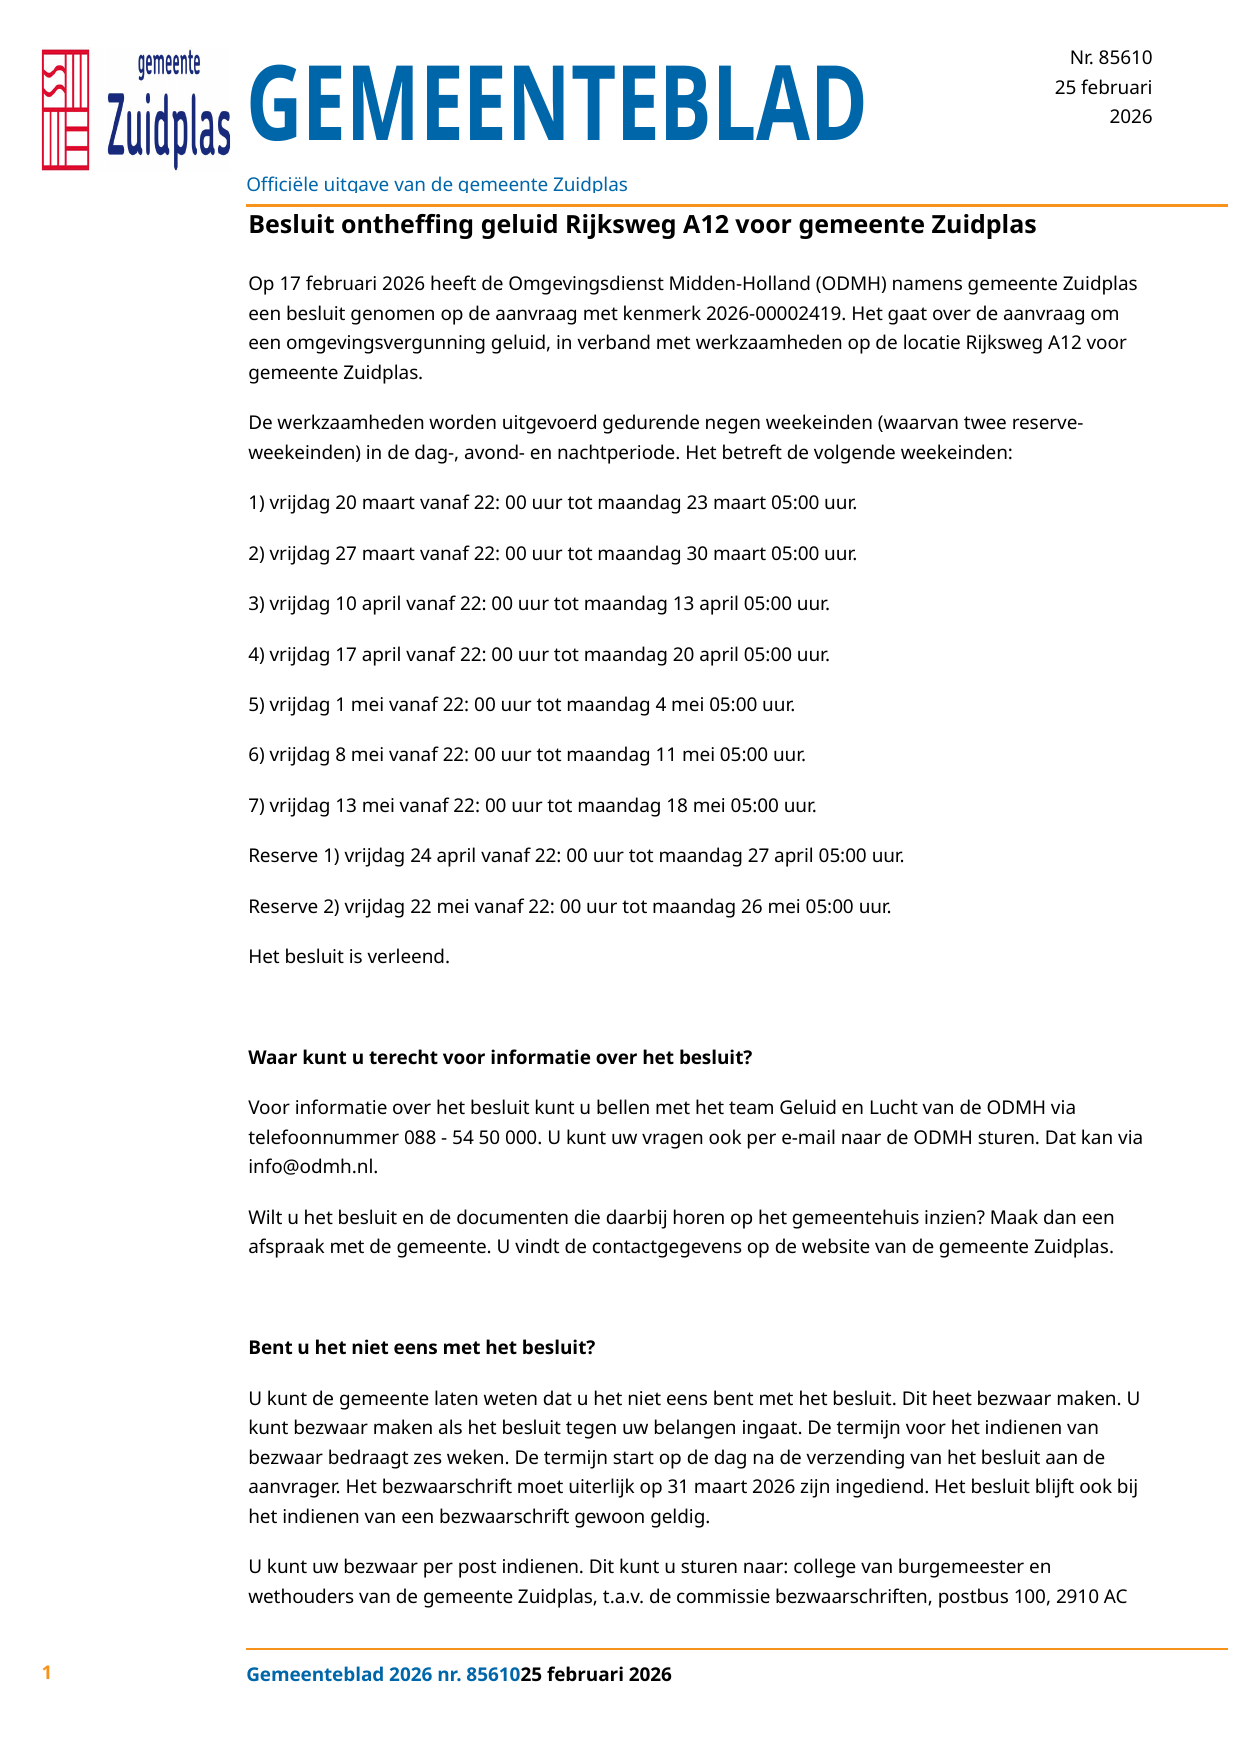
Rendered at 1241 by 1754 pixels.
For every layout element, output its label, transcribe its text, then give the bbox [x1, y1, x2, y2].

text 1) vrijdag 20 maart vanaf 22: 00 uur tot maandag 23 maart 05:00 uur. [248, 489, 1152, 515]
text Waar kunt u terecht voor informatie over het besluit? [248, 1044, 1152, 1070]
text 5) vrijdag 1 mei vanaf 22: 00 uur tot maandag 4 mei 05:00 uur. [248, 691, 1152, 717]
text Reserve 1) vrijdag 24 april vanaf 22: 00 uur tot maandag 27 april 05:00 uur. [248, 842, 1152, 868]
text Wilt u het besluit en de documenten die daarbij horen op het gemeentehuis inzien? Maak dan een afspraak met de gemeente. U vindt de contactgegevens op de website van de gemeente Zuidplas. [248, 1204, 1152, 1259]
text 6) vrijdag 8 mei vanaf 22: 00 uur tot maandag 11 mei 05:00 uur. [248, 742, 1152, 767]
text 3) vrijdag 10 april vanaf 22: 00 uur tot maandag 13 april 05:00 uur. [248, 590, 1152, 616]
text 4) vrijdag 17 april vanaf 22: 00 uur tot maandag 20 april 05:00 uur. [248, 641, 1152, 666]
text Voor informatie over het besluit kunt u bellen met het team Geluid en Lucht van de ODMH via telefoonnummer 088 - 54 50 000. U kunt uw vragen ook per e-mail naar de ODMH sturen. Dat kan via info@odmh.nl. [248, 1094, 1152, 1179]
text Reserve 2) vrijdag 22 mei vanaf 22: 00 uur tot maandag 26 mei 05:00 uur. [248, 893, 1152, 918]
text 7) vrijdag 13 mei vanaf 22: 00 uur tot maandag 18 mei 05:00 uur. [248, 792, 1152, 818]
text De werkzaamheden worden uitgevoerd gedurende negen weekeinden (waarvan twee reserve-weekeinden) in de dag-, avond- en nachtperiode. Het betreft de volgende weekeinden: [248, 409, 1152, 465]
text Bent u het niet eens met het besluit? [248, 1334, 1152, 1360]
text 2) vrijdag 27 maart vanaf 22: 00 uur tot maandag 30 maart 05:00 uur. [248, 540, 1152, 566]
text U kunt uw bezwaar per post indienen. Dit kunt u sturen naar: college van burgemeester en wethouders van de gemeente Zuidplas, t.a.v. de commissie bezwaarschriften, postbus 100, 2910 AC [248, 1554, 1152, 1609]
text Het besluit is verleend. [248, 943, 1152, 969]
text Op 17 februari 2026 heeft de Omgevingsdienst Midden-Holland (ODMH) namens gemeente Zuidplas een besluit genomen op de aanvraag met kenmerk 2026-00002419. Het gaat over de aanvraag om een omgevingsvergunning geluid, in verband met werkzaamheden op de locatie Rijksweg A12 voor gemeente Zuidplas. [248, 270, 1152, 385]
text U kunt de gemeente laten weten dat u het niet eens bent met het besluit. Dit heet bezwaar maken. U kunt bezwaar maken als het besluit tegen uw belangen ingaat. De termijn voor het indienen van bezwaar bedraagt zes weken. De termijn start op de dag na de verzending van het besluit aan de aanvrager. Het bezwaarschrift moet uiterlijk op 31 maart 2026 zijn ingediend. Het besluit blijft ook bij het indienen van een bezwaarschrift gewoon geldig. [248, 1385, 1152, 1529]
text Besluit ontheffing geluid Rijksweg A12 voor gemeente Zuidplas [248, 207, 1152, 241]
picture [41, 47, 231, 172]
